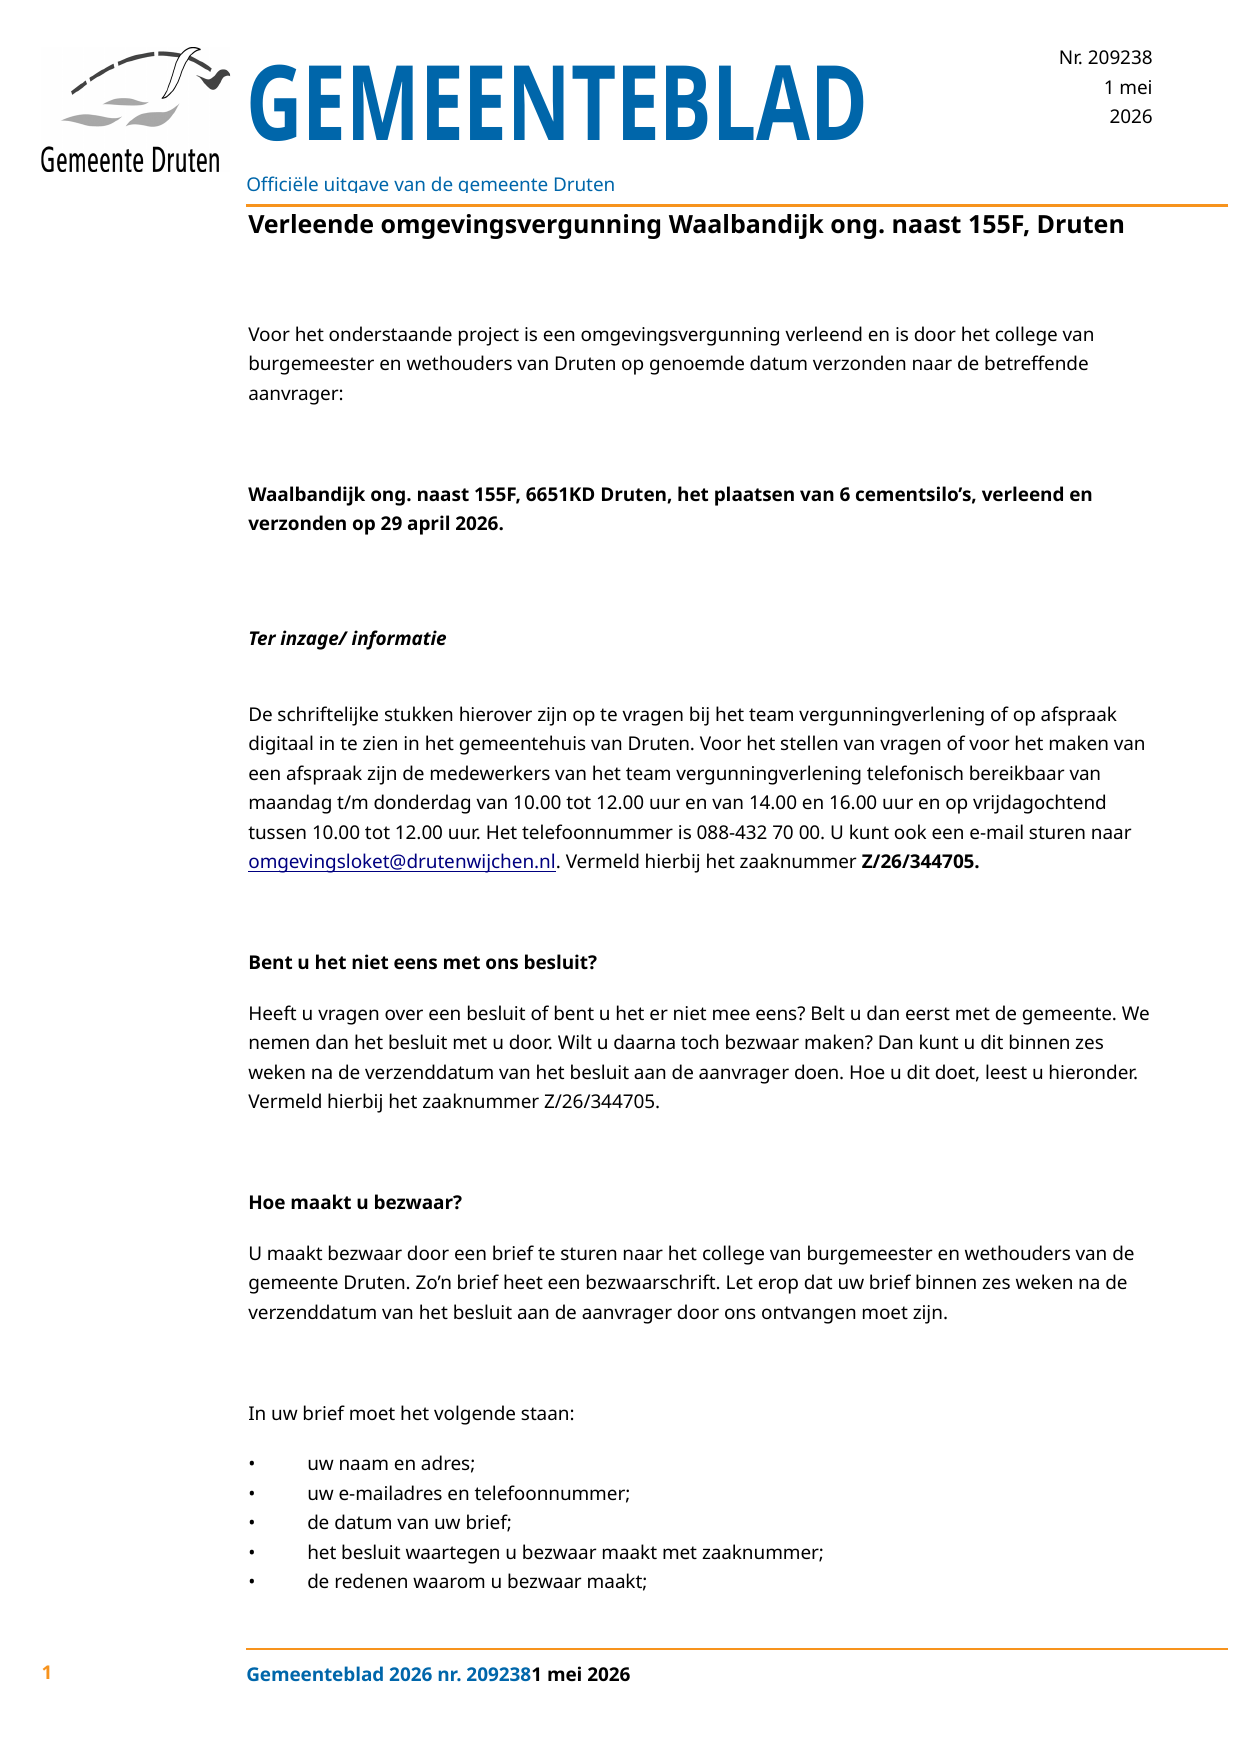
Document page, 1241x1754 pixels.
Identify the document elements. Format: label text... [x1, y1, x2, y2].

list de redenen waarom u bezwaar maakt; [248, 1569, 1152, 1594]
text In uw brief moet het volgende staan: [248, 1400, 1152, 1426]
list uw e-mailadres en telefoonnummer; [248, 1480, 1152, 1506]
text U maakt bezwaar door een brief te sturen naar het college van burgemeester en wethouders van de gemeente Druten. Zo’n brief heet een bezwaarschrift. Let erop dat uw brief binnen zes weken na de verzenddatum van het besluit aan de aanvrager door ons ontvangen moet zijn. [248, 1240, 1152, 1325]
text Hoe maakt u bezwaar? [248, 1189, 1152, 1215]
list de datum van uw brief; [248, 1509, 1152, 1535]
list het besluit waartegen u bezwaar maakt met zaaknummer; [248, 1539, 1152, 1565]
text De schriftelijke stukken hierover zijn op te vragen bij het team vergunningverlening of op afspraak digitaal in te zien in het gemeentehuis van Druten. Voor het stellen van vragen of voor het maken van een afspraak zijn de medewerkers van het team vergunningverlening telefonisch bereikbaar van maandag t/m donderdag van 10.00 tot 12.00 uur en van 14.00 en 16.00 uur en op vrijdagochtend tussen 10.00 tot 12.00 uur. Het telefoonnummer is 088-432 70 00. U kunt ook een e-mail sturen naar omgevingsloket@drutenwijchen.nl. Vermeld hierbij het zaaknummer Z/26/344705. [248, 701, 1152, 874]
text Bent u het niet eens met ons besluit? [248, 949, 1152, 975]
list uw naam en adres; [248, 1450, 1152, 1476]
text Heeft u vragen over een besluit of bent u het er niet mee eens? Belt u dan eerst met de gemeente. We nemen dan het besluit met u door. Wilt u daarna toch bezwaar maken? Dan kunt u dit binnen zes weken na de verzenddatum van het besluit aan de aanvrager doen. Hoe u dit doet, leest u hieronder. Vermeld hierbij het zaaknummer Z/26/344705. [248, 1000, 1152, 1114]
text Waalbandijk ong. naast 155F, 6651KD Druten, het plaatsen van 6 cementsilo’s, verleend en verzonden op 29 april 2026. [248, 481, 1152, 536]
text Voor het onderstaande project is een omgevingsvergunning verleend en is door het college van burgemeester en wethouders van Druten op genoemde datum verzonden naar de betreffende aanvrager: [248, 321, 1152, 406]
picture [41, 47, 231, 172]
text Verleende omgevingsvergunning Waalbandijk ong. naast 155F, Druten [248, 207, 1152, 241]
text Ter inzage/ informatie [248, 625, 1152, 650]
